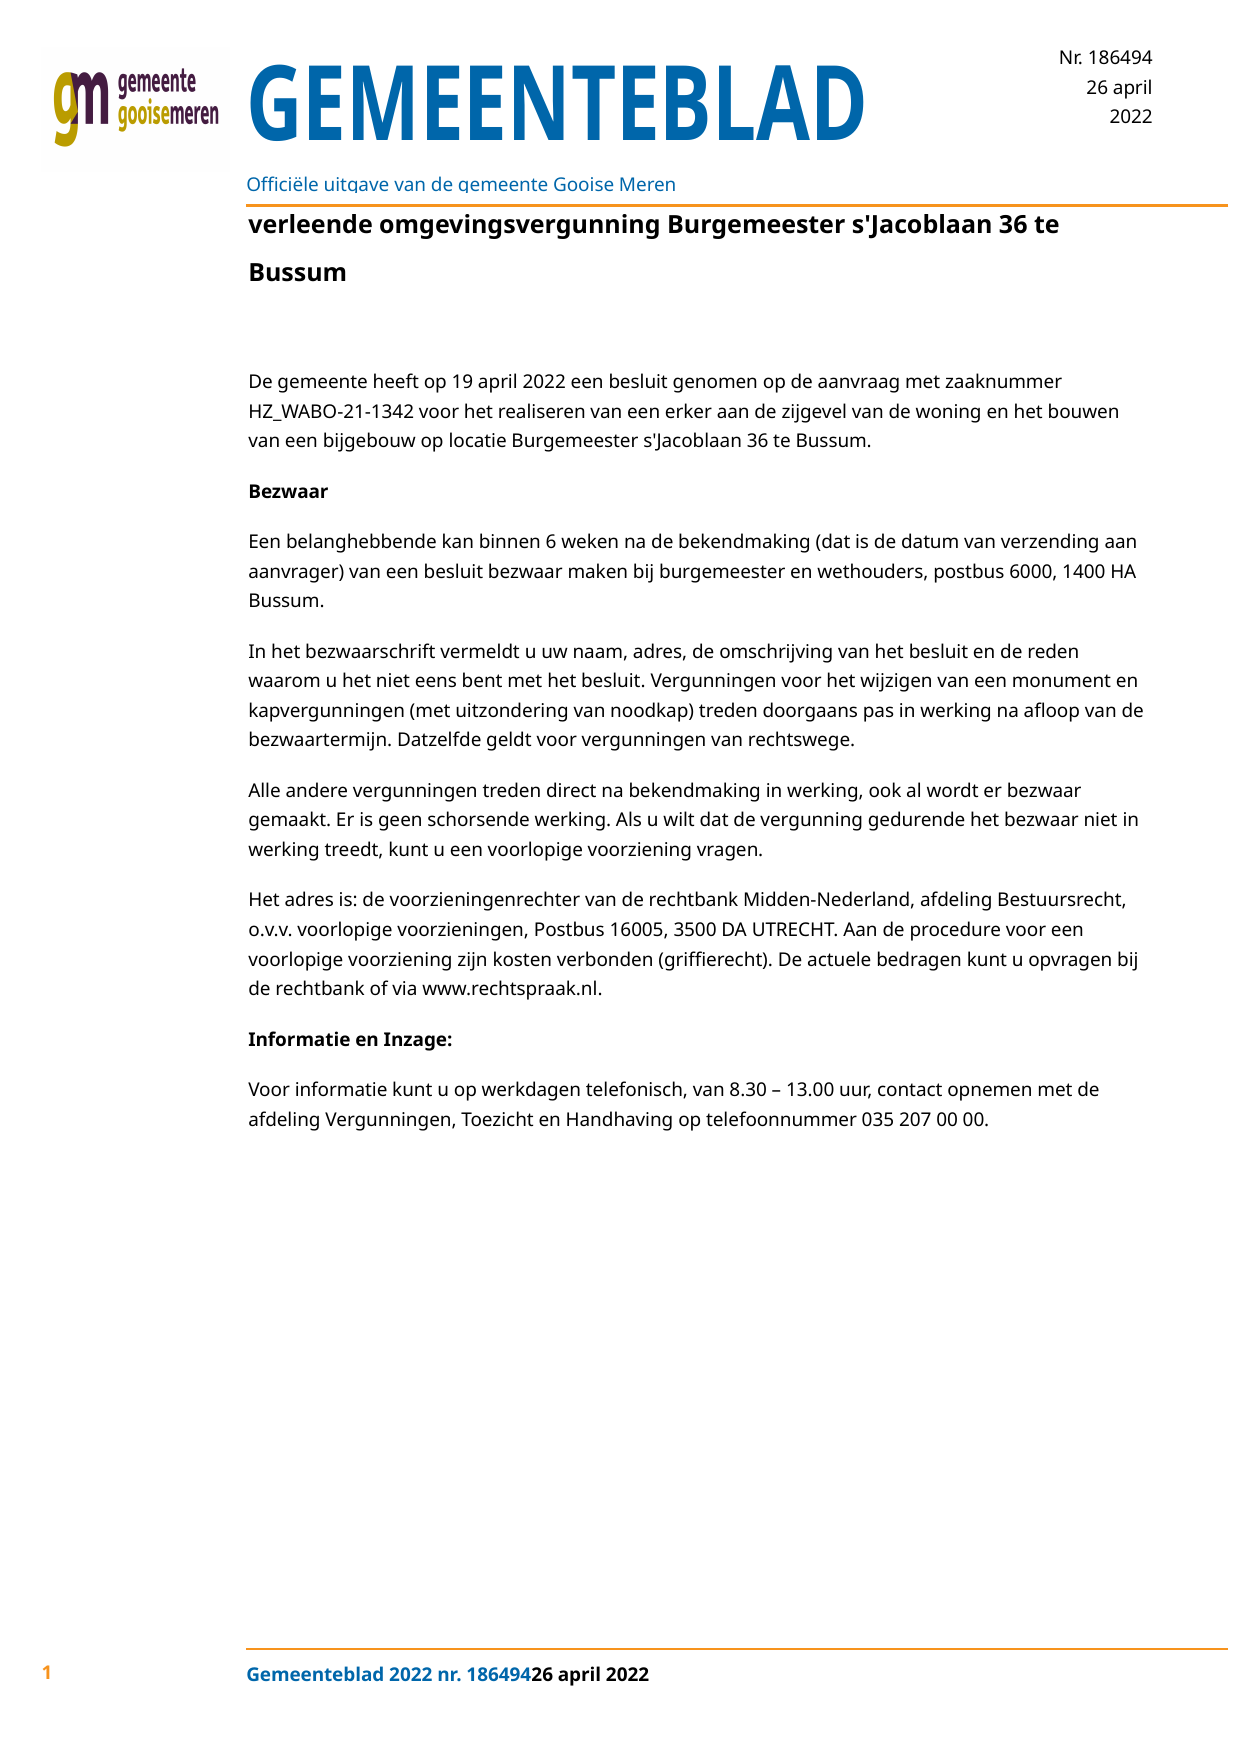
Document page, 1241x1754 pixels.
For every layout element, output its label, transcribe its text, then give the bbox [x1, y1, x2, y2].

text verleende omgevingsvergunning Burgemeester s'Jacoblaan 36 te Bussum [248, 207, 1152, 288]
text Het adres is: de voorzieningenrechter van de rechtbank Midden-Nederland, afdeling Bestuursrecht, o.v.v. voorlopige voorzieningen, Postbus 16005, 3500 DA UTRECHT. Aan de procedure voor een voorlopige voorziening zijn kosten verbonden (griffierecht). De actuele bedragen kunt u opvragen bij de rechtbank of via www.rechtspraak.nl. [248, 887, 1152, 1001]
text Voor informatie kunt u op werkdagen telefonisch, van 8.30 – 13.00 uur, contact opnemen met de afdeling Vergunningen, Toezicht en Handhaving op telefoonnummer 035 207 00 00. [248, 1076, 1152, 1132]
text De gemeente heeft op 19 april 2022 een besluit genomen op de aanvraag met zaaknummer HZ_WABO-21-1342 voor het realiseren van een erker aan de zijgevel van de woning en het bouwen van een bijgebouw op locatie Burgemeester s'Jacoblaan 36 te Bussum. [248, 368, 1152, 453]
text Bezwaar [248, 478, 1152, 504]
text Een belanghebbende kan binnen 6 weken na de bekendmaking (dat is de datum van verzending aan aanvrager) van een besluit bezwaar maken bij burgemeester en wethouders, postbus 6000, 1400 HA Bussum. [248, 528, 1152, 613]
text Informatie en Inzage: [248, 1026, 1152, 1052]
picture [41, 47, 231, 172]
text Alle andere vergunningen treden direct na bekendmaking in werking, ook al wordt er bezwaar gemaakt. Er is geen schorsende werking. Als u wilt dat de vergunning gedurende het bezwaar niet in werking treedt, kunt u een voorlopige voorziening vragen. [248, 777, 1152, 862]
text In het bezwaarschrift vermeldt u uw naam, adres, de omschrijving van het besluit en de reden waarom u het niet eens bent met het besluit. Vergunningen voor het wijzigen van een monument en kapvergunningen (met uitzondering van noodkap) treden doorgaans pas in werking na afloop van de bezwaartermijn. Datzelfde geldt voor vergunningen van rechtswege. [248, 638, 1152, 752]
